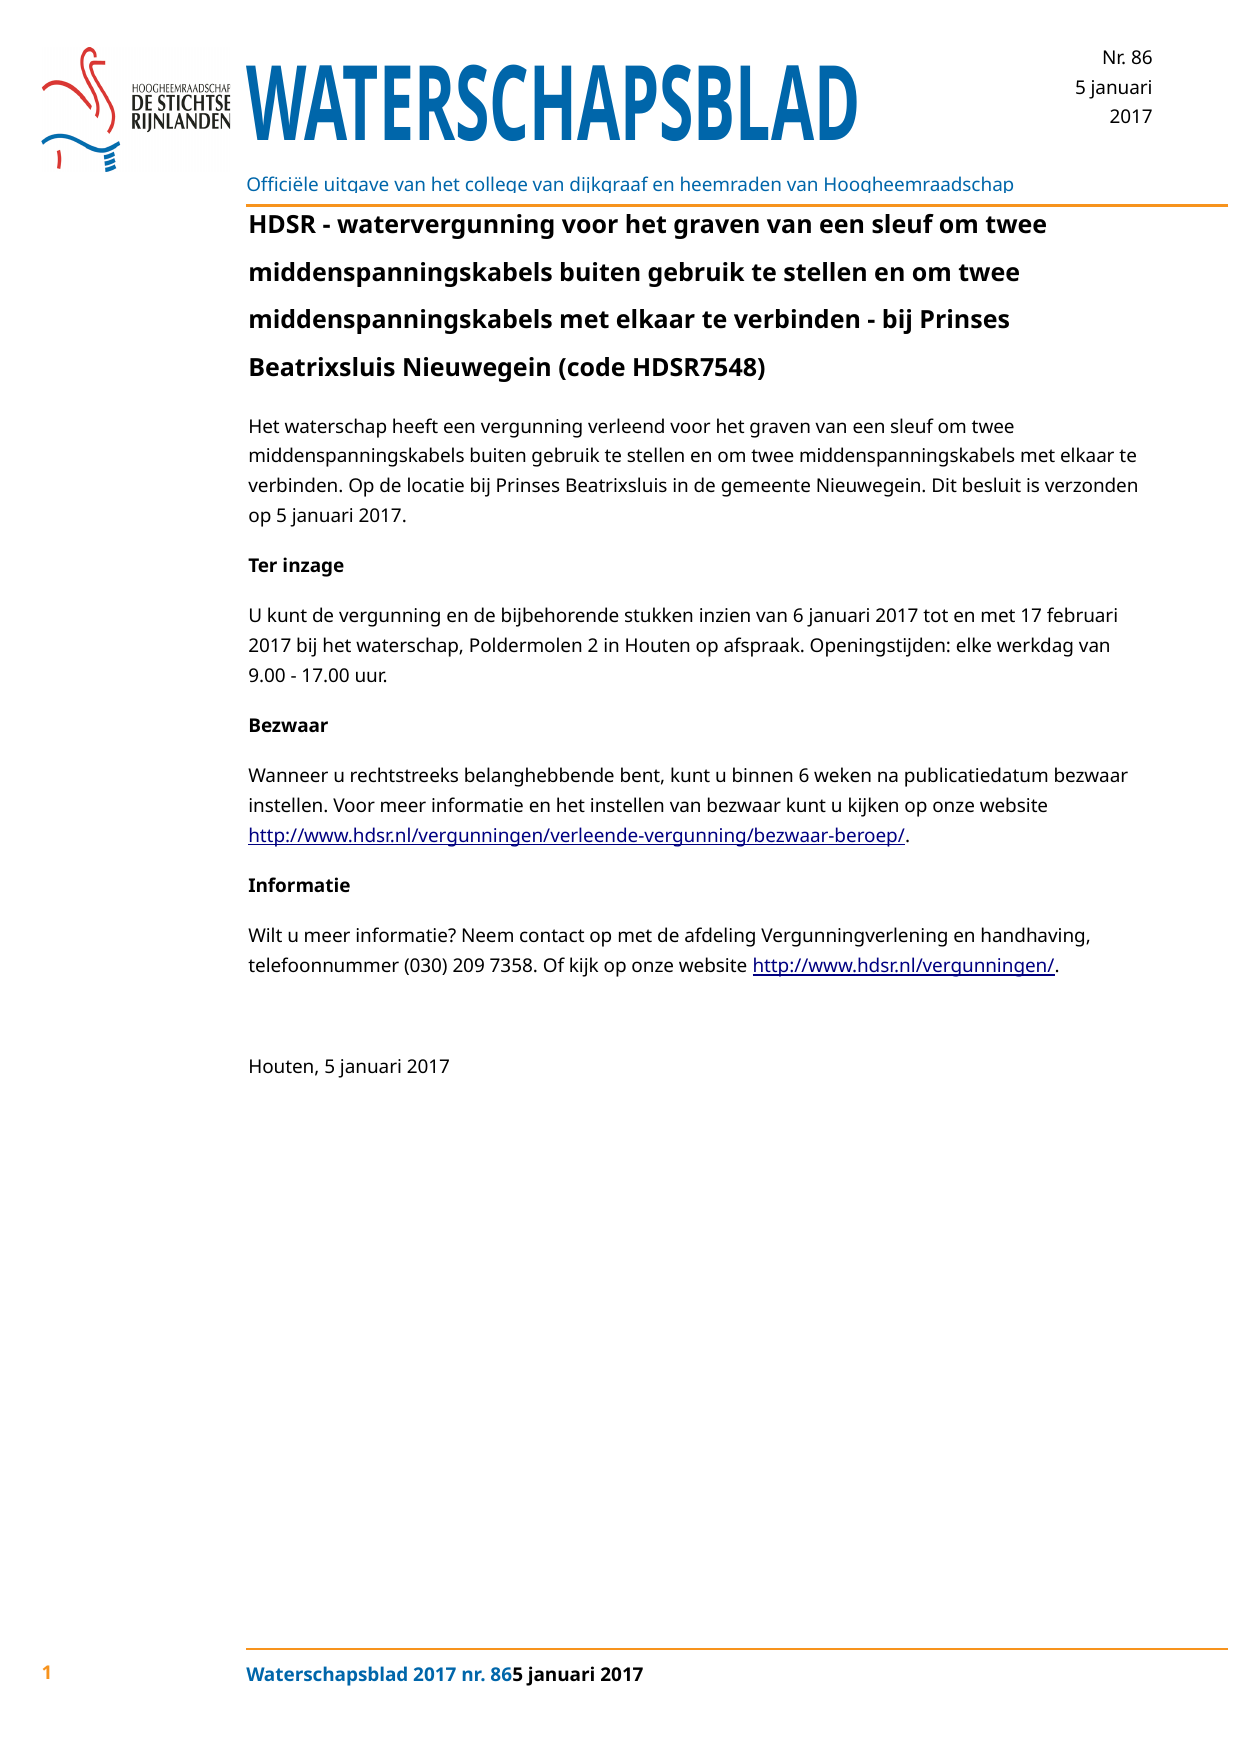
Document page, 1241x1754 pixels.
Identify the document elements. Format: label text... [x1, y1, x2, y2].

text Ter inzage [248, 552, 1152, 578]
text Houten, 5 januari 2017 [248, 1053, 1152, 1079]
text Wanneer u rechtstreeks belanghebbende bent, kunt u binnen 6 weken na publicatiedatum bezwaar instellen. Voor meer informatie en het instellen van bezwaar kunt u kijken op onze website http://www.hdsr.nl/vergunningen/verleende-vergunning/bezwaar-beroep/. [248, 763, 1152, 848]
text Informatie [248, 872, 1152, 898]
text HDSR - watervergunning voor het graven van een sleuf om twee middenspanningskabels buiten gebruik te stellen en om twee middenspanningskabels met elkaar te verbinden - bij Prinses Beatrixsluis Nieuwegein (code HDSR7548) [248, 207, 1152, 384]
text Bezwaar [248, 712, 1152, 738]
text U kunt de vergunning en de bijbehorende stukken inzien van 6 januari 2017 tot en met 17 februari 2017 bij het waterschap, Poldermolen 2 in Houten op afspraak. Openingstijden: elke werkdag van 9.00 - 17.00 uur. [248, 603, 1152, 688]
picture [41, 47, 231, 172]
text Het waterschap heeft een vergunning verleend voor het graven van een sleuf om twee middenspanningskabels buiten gebruik te stellen en om twee middenspanningskabels met elkaar te verbinden. Op de locatie bij Prinses Beatrixsluis in de gemeente Nieuwegein. Dit besluit is verzonden op 5 januari 2017. [248, 413, 1152, 528]
text Wilt u meer informatie? Neem contact op met de afdeling Vergunningverlening en handhaving, telefoonnummer (030) 209 7358. Of kijk op onze website http://www.hdsr.nl/vergunningen/. [248, 923, 1152, 978]
